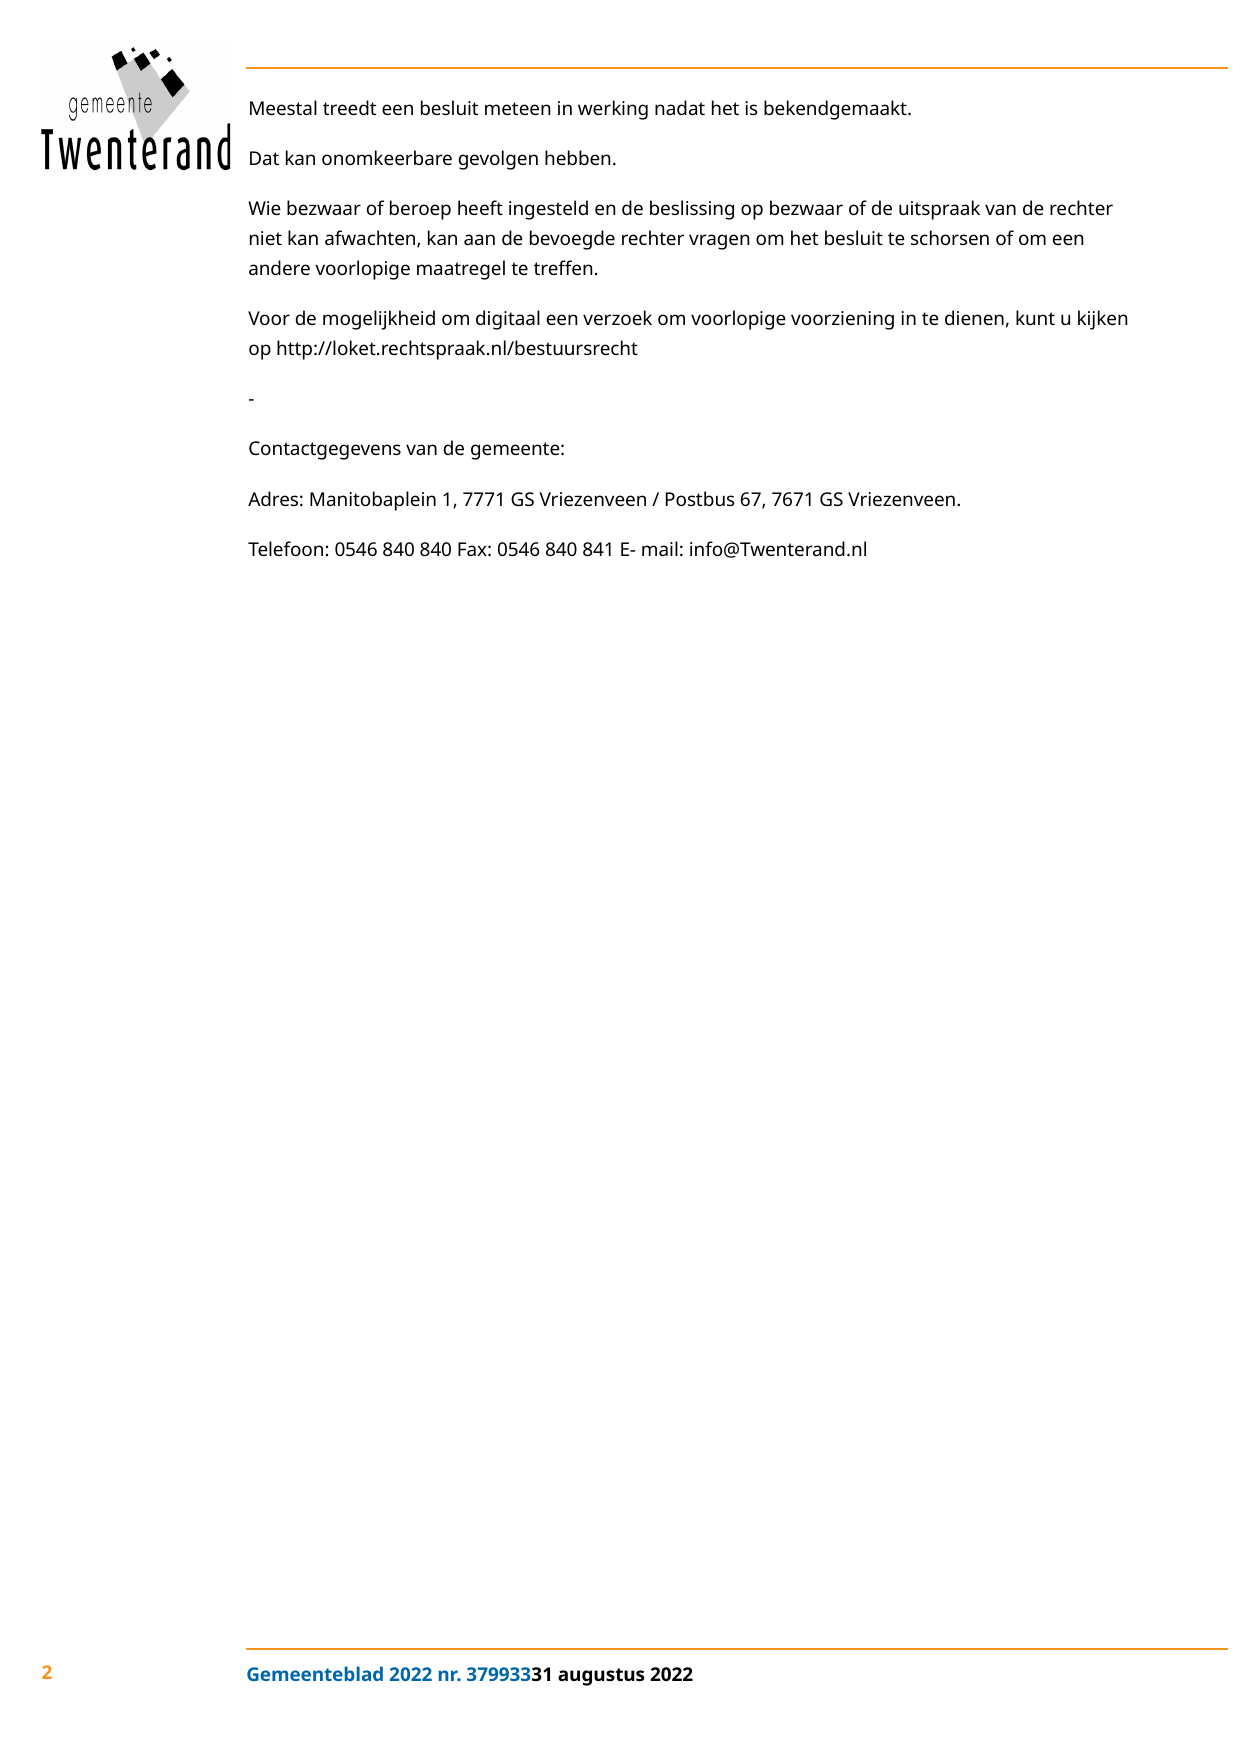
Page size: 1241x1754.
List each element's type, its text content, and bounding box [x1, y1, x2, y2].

text Wie bezwaar of beroep heeft ingesteld en de beslissing op bezwaar of de uitspraak van de rechter niet kan afwachten, kan aan de bevoegde rechter vragen om het besluit te schorsen of om een andere voorlopige maatregel te treffen. [248, 196, 1152, 281]
text Telefoon: 0546 840 840 Fax: 0546 840 841 E- mail: info@Twenterand.nl [248, 536, 1152, 562]
text Voor de mogelijkheid om digitaal een verzoek om voorlopige voorziening in te dienen, kunt u kijken op http://loket.rechtspraak.nl/bestuursrecht [248, 305, 1152, 361]
text Dat kan onomkeerbare gevolgen hebben. [248, 145, 1152, 171]
text Meestal treedt een besluit meteen in werking nadat het is bekendgemaakt. [248, 95, 1152, 121]
text Contactgegevens van de gemeente: [248, 436, 1152, 461]
picture [41, 47, 231, 172]
text Adres: Manitobaplein 1, 7771 GS Vriezenveen / Postbus 67, 7671 GS Vriezenveen. [248, 486, 1152, 512]
text - [248, 385, 1152, 411]
